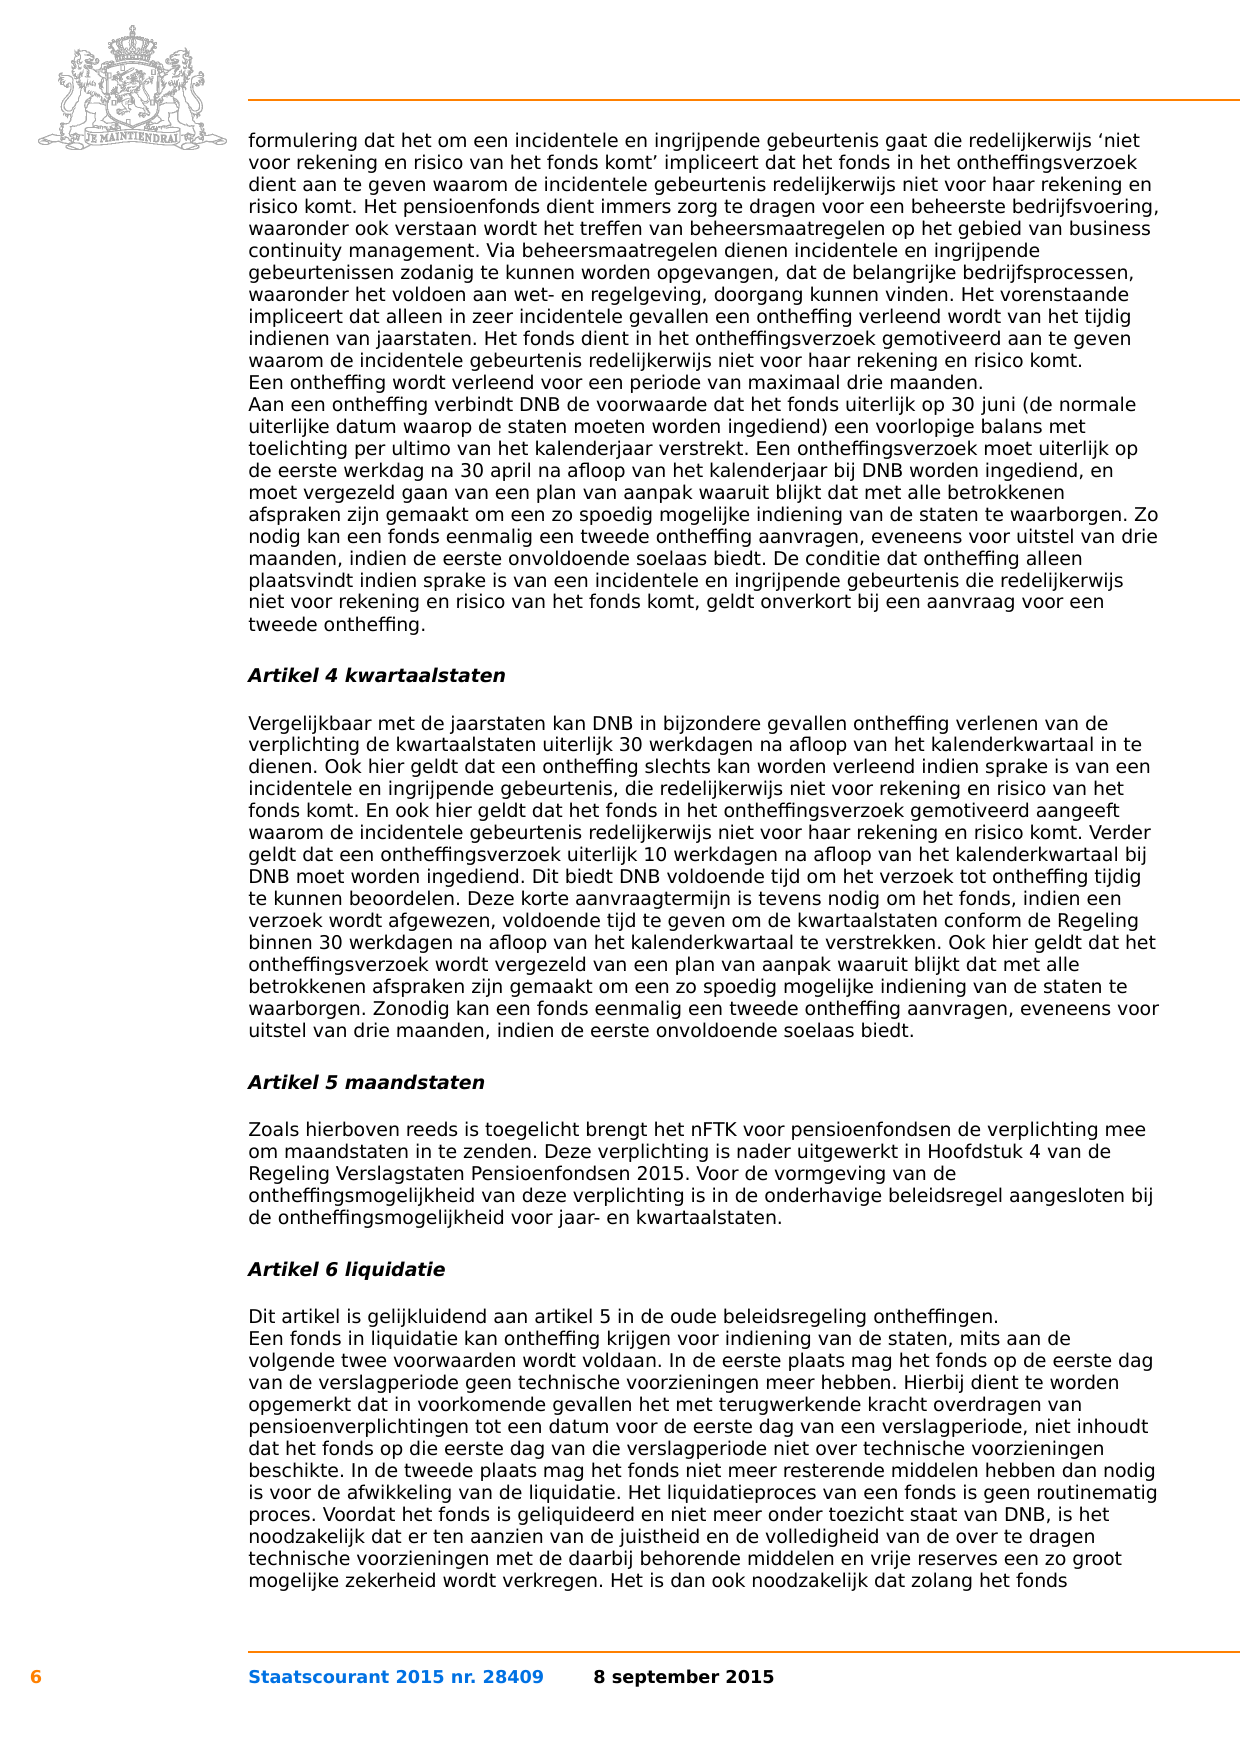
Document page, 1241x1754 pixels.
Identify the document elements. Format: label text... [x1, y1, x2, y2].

text formulering dat het om een incidentele en ingrijpende gebeurtenis gaat die redelijkerwijs ‘niet voor rekening en risico van het fonds komt’ impliceert dat het fonds in het ontheffingsverzoek dient aan te geven waarom de incidentele gebeurtenis redelijkerwijs niet voor haar rekening en risico komt. Het pensioenfonds dient immers zorg te dragen voor een beheerste bedrijfsvoering, waaronder ook verstaan wordt het treffen van beheersmaatregelen op het gebied van business continuity management. Via beheersmaatregelen dienen incidentele en ingrijpende gebeurtenissen zodanig te kunnen worden opgevangen, dat de belangrijke bedrijfsprocessen, waaronder het voldoen aan wet- en regelgeving, doorgang kunnen vinden. Het vorenstaande impliceert dat alleen in zeer incidentele gevallen een ontheffing verleend wordt van het tijdig indienen van jaarstaten. Het fonds dient in het ontheffingsverzoek gemotiveerd aan te geven waarom de incidentele gebeurtenis redelijkerwijs niet voor haar rekening en risico komt. [248, 130, 1163, 372]
subtitle Artikel 5 maandstaten [248, 1072, 1163, 1094]
text Dit artikel is gelijkluidend aan artikel 5 in de oude beleidsregeling ontheffingen. [248, 1306, 1163, 1328]
text Een ontheffing wordt verleend voor een periode van maximaal drie maanden. [248, 372, 1163, 394]
subtitle Artikel 6 liquidatie [248, 1259, 1163, 1281]
subtitle Artikel 4 kwartaalstaten [248, 665, 1163, 687]
text Zoals hierboven reeds is toegelicht brengt het nFTK voor pensioenfondsen de verplichting mee om maandstaten in te zenden. Deze verplichting is nader uitgewerkt in Hoofdstuk 4 van de Regeling Verslagstaten Pensioenfondsen 2015. Voor de vormgeving van de ontheffingsmogelijkheid van deze verplichting is in de onderhavige beleidsregel aangesloten bij de ontheffingsmogelijkheid voor jaar- en kwartaalstaten. [248, 1119, 1163, 1229]
text Aan een ontheffing verbindt DNB de voorwaarde dat het fonds uiterlijk op 30 juni (de normale uiterlijke datum waarop de staten moeten worden ingediend) een voorlopige balans met toelichting per ultimo van het kalenderjaar verstrekt. Een ontheffingsverzoek moet uiterlijk op de eerste werkdag na 30 april na afloop van het kalenderjaar bij DNB worden ingediend, en moet vergezeld gaan van een plan van aanpak waaruit blijkt dat met alle betrokkenen afspraken zijn gemaakt om een zo spoedig mogelijke indiening van de staten te waarborgen. Zo nodig kan een fonds eenmalig een tweede ontheffing aanvragen, eveneens voor uitstel van drie maanden, indien de eerste onvoldoende soelaas biedt. De conditie dat ontheffing alleen plaatsvindt indien sprake is van een incidentele en ingrijpende gebeurtenis die redelijkerwijs niet voor rekening en risico van het fonds komt, geldt onverkort bij een aanvraag voor een tweede ontheffing. [248, 394, 1163, 635]
text Vergelijkbaar met de jaarstaten kan DNB in bijzondere gevallen ontheffing verlenen van de verplichting de kwartaalstaten uiterlijk 30 werkdagen na afloop van het kalenderkwartaal in te dienen. Ook hier geldt dat een ontheffing slechts kan worden verleend indien sprake is van een incidentele en ingrijpende gebeurtenis, die redelijkerwijs niet voor rekening en risico van het fonds komt. En ook hier geldt dat het fonds in het ontheffingsverzoek gemotiveerd aangeeft waarom de incidentele gebeurtenis redelijkerwijs niet voor haar rekening en risico komt. Verder geldt dat een ontheffingsverzoek uiterlijk 10 werkdagen na afloop van het kalenderkwartaal bij DNB moet worden ingediend. Dit biedt DNB voldoende tijd om het verzoek tot ontheffing tijdig te kunnen beoordelen. Deze korte aanvraagtermijn is tevens nodig om het fonds, indien een verzoek wordt afgewezen, voldoende tijd te geven om de kwartaalstaten conform de Regeling binnen 30 werkdagen na afloop van het kalenderkwartaal te verstrekken. Ook hier geldt dat het ontheffingsverzoek wordt vergezeld van een plan van aanpak waaruit blijkt dat met alle betrokkenen afspraken zijn gemaakt om een zo spoedig mogelijke indiening van de staten te waarborgen. Zonodig kan een fonds eenmalig een tweede ontheffing aanvragen, eveneens voor uitstel van drie maanden, indien de eerste onvoldoende soelaas biedt. [248, 712, 1163, 1042]
text Een fonds in liquidatie kan ontheffing krijgen voor indiening van de staten, mits aan de volgende twee voorwaarden wordt voldaan. In de eerste plaats mag het fonds op de eerste dag van de verslagperiode geen technische voorzieningen meer hebben. Hierbij dient te worden opgemerkt dat in voorkomende gevallen het met terugwerkende kracht overdragen van pensioenverplichtingen tot een datum voor de eerste dag van een verslagperiode, niet inhoudt dat het fonds op die eerste dag van die verslagperiode niet over technische voorzieningen beschikte. In de tweede plaats mag het fonds niet meer resterende middelen hebben dan nodig is voor de afwikkeling van de liquidatie. Het liquidatieproces van een fonds is geen routinematig proces. Voordat het fonds is geliquideerd en niet meer onder toezicht staat van DNB, is het noodzakelijk dat er ten aanzien van de juistheid en de volledigheid van de over te dragen technische voorzieningen met de daarbij behorende middelen en vrije reserves een zo groot mogelijke zekerheid wordt verkregen. Het is dan ook noodzakelijk dat zolang het fonds [248, 1328, 1163, 1592]
picture [38, 25, 227, 150]
